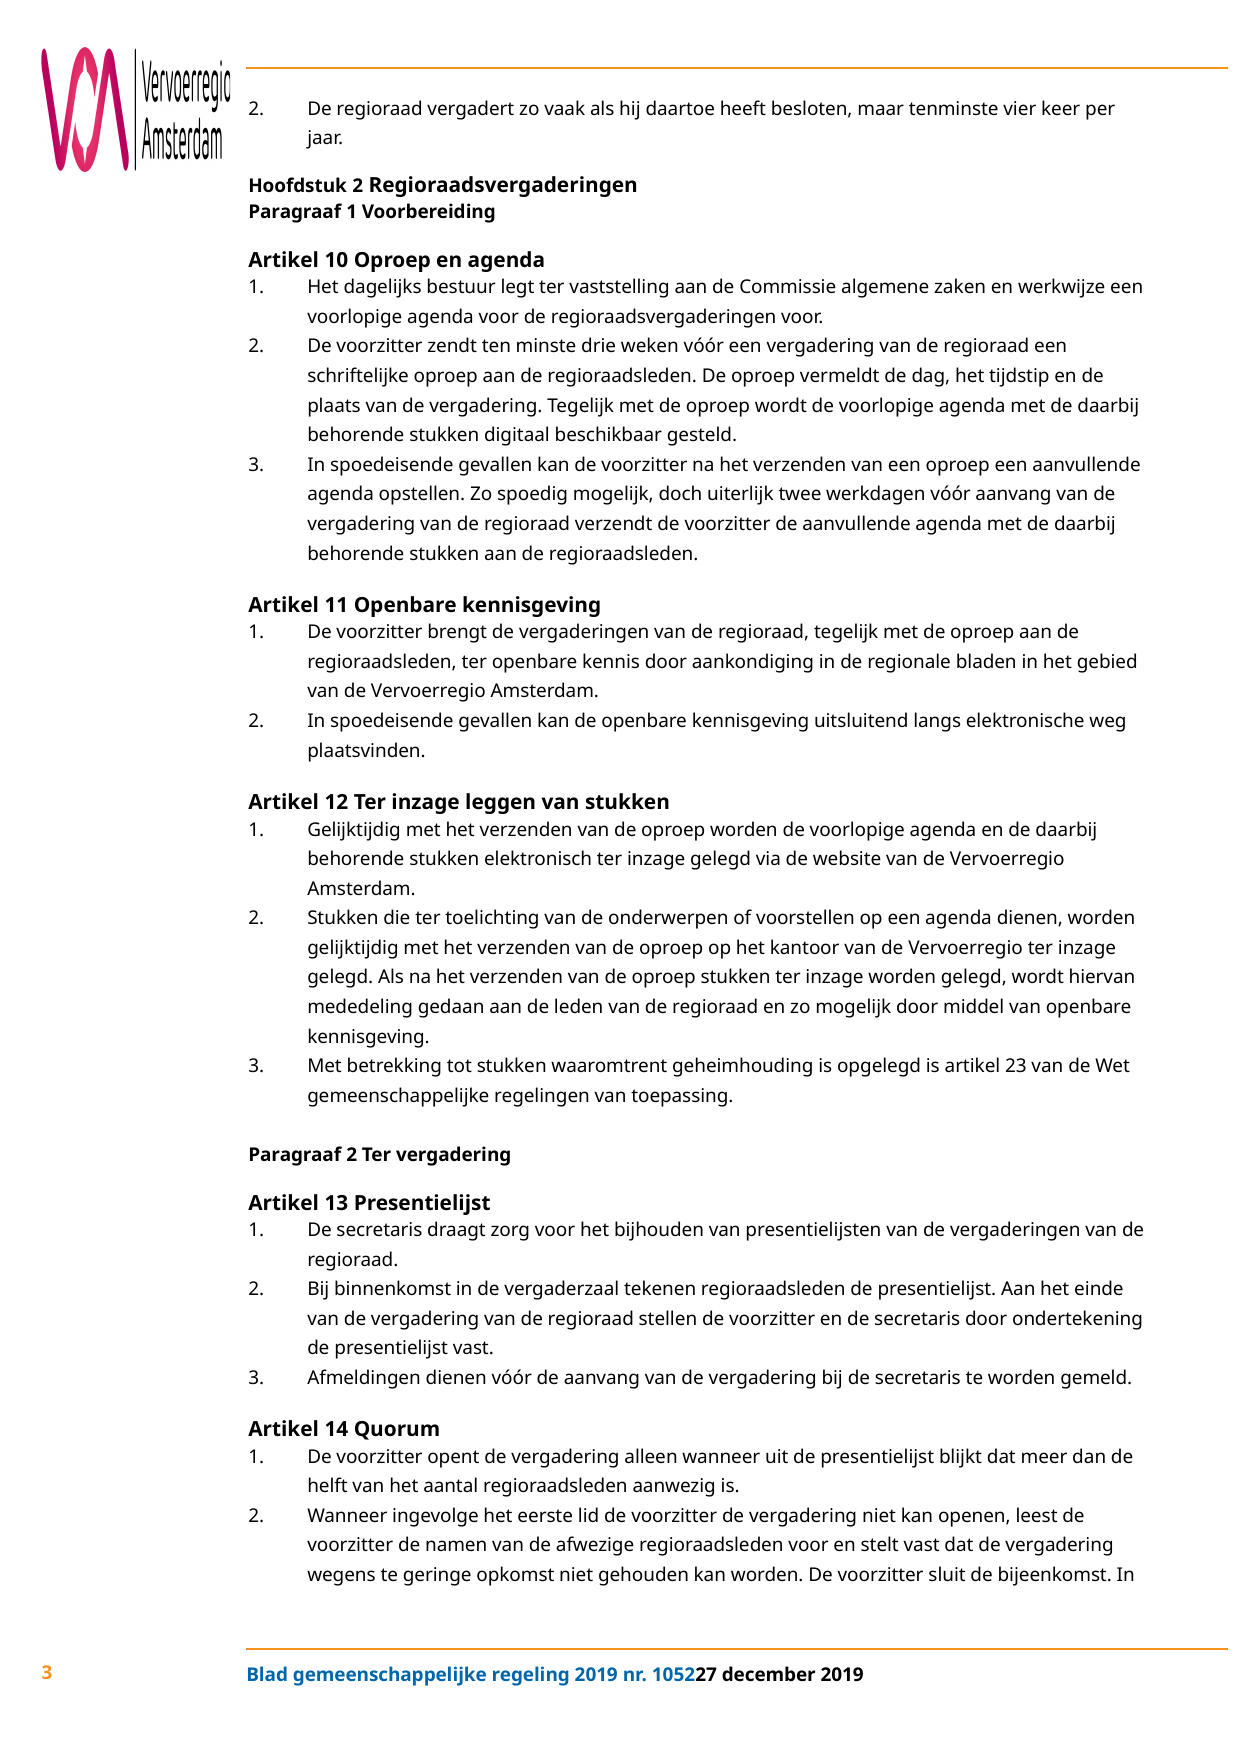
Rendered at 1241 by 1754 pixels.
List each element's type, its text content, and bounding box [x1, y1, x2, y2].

picture [41, 47, 231, 172]
text Paragraaf 2 Ter vergadering [248, 1141, 1152, 1167]
text Hoofdstuk 2 Regioraadsvergaderingen [248, 170, 1152, 198]
list De secretaris draagt zorg voor het bijhouden van presentielijsten van de vergaderingen van de regioraad. [248, 1216, 1152, 1271]
text Artikel 12 Ter inzage leggen van stukken [248, 787, 1152, 816]
list De voorzitter opent de vergadering alleen wanneer uit de presentielijst blijkt dat meer dan de helft van het aantal regioraadsleden aanwezig is. [248, 1443, 1152, 1498]
list Het dagelijks bestuur legt ter vaststelling aan de Commissie algemene zaken en werkwijze een voorlopige agenda voor de regioraadsvergaderingen voor. [248, 273, 1152, 329]
list De voorzitter brengt de vergaderingen van de regioraad, tegelijk met de oproep aan de regioraadsleden, ter openbare kennis door aankondiging in de regionale bladen in het gebied van de Vervoerregio Amsterdam. [248, 618, 1152, 703]
list Wanneer ingevolge het eerste lid de voorzitter de vergadering niet kan openen, leest de voorzitter de namen van de afwezige regioraadsleden voor en stelt vast dat de vergadering wegens te geringe opkomst niet gehouden kan worden. De voorzitter sluit de bijeenkomst. In [248, 1502, 1152, 1587]
list Stukken die ter toelichting van de onderwerpen of voorstellen op een agenda dienen, worden gelijktijdig met het verzenden van de oproep op het kantoor van de Vervoerregio ter inzage gelegd. Als na het verzenden van de oproep stukken ter inzage worden gelegd, wordt hiervan mededeling gedaan aan de leden van de regioraad en zo mogelijk door middel van openbare kennisgeving. [248, 904, 1152, 1048]
text Artikel 14 Quorum [248, 1414, 1152, 1443]
list De voorzitter zendt ten minste drie weken vóór een vergadering van de regioraad een schriftelijke oproep aan de regioraadsleden. De oproep vermeldt de dag, het tijdstip en de plaats van de vergadering. Tegelijk met de oproep wordt de voorlopige agenda met de daarbij behorende stukken digitaal beschikbaar gesteld. [248, 333, 1152, 447]
list Afmeldingen dienen vóór de aanvang van de vergadering bij de secretaris te worden gemeld. [248, 1364, 1152, 1390]
list Met betrekking tot stukken waaromtrent geheimhouding is opgelegd is artikel 23 van de Wet gemeenschappelijke regelingen van toepassing. [248, 1052, 1152, 1108]
list Bij binnenkomst in de vergaderzaal tekenen regioraadsleden de presentielijst. Aan het einde van de vergadering van de regioraad stellen de voorzitter en de secretaris door ondertekening de presentielijst vast. [248, 1275, 1152, 1360]
text Artikel 10 Oproep en agenda [248, 245, 1152, 273]
list In spoedeisende gevallen kan de voorzitter na het verzenden van een oproep een aanvullende agenda opstellen. Zo spoedig mogelijk, doch uiterlijk twee werkdagen vóór aanvang van de vergadering van de regioraad verzendt de voorzitter de aanvullende agenda met de daarbij behorende stukken aan de regioraadsleden. [248, 451, 1152, 565]
text Paragraaf 1 Voorbereiding [248, 198, 1152, 224]
list In spoedeisende gevallen kan de openbare kennisgeving uitsluitend langs elektronische weg plaatsvinden. [248, 707, 1152, 763]
text Artikel 11 Openbare kennisgeving [248, 590, 1152, 618]
list Gelijktijdig met het verzenden van de oproep worden de voorlopige agenda en de daarbij behorende stukken elektronisch ter inzage gelegd via de website van de Vervoerregio Amsterdam. [248, 816, 1152, 901]
list De regioraad vergadert zo vaak als hij daartoe heeft besloten, maar tenminste vier keer per jaar. [248, 95, 1152, 150]
text Artikel 13 Presentielijst [248, 1188, 1152, 1216]
